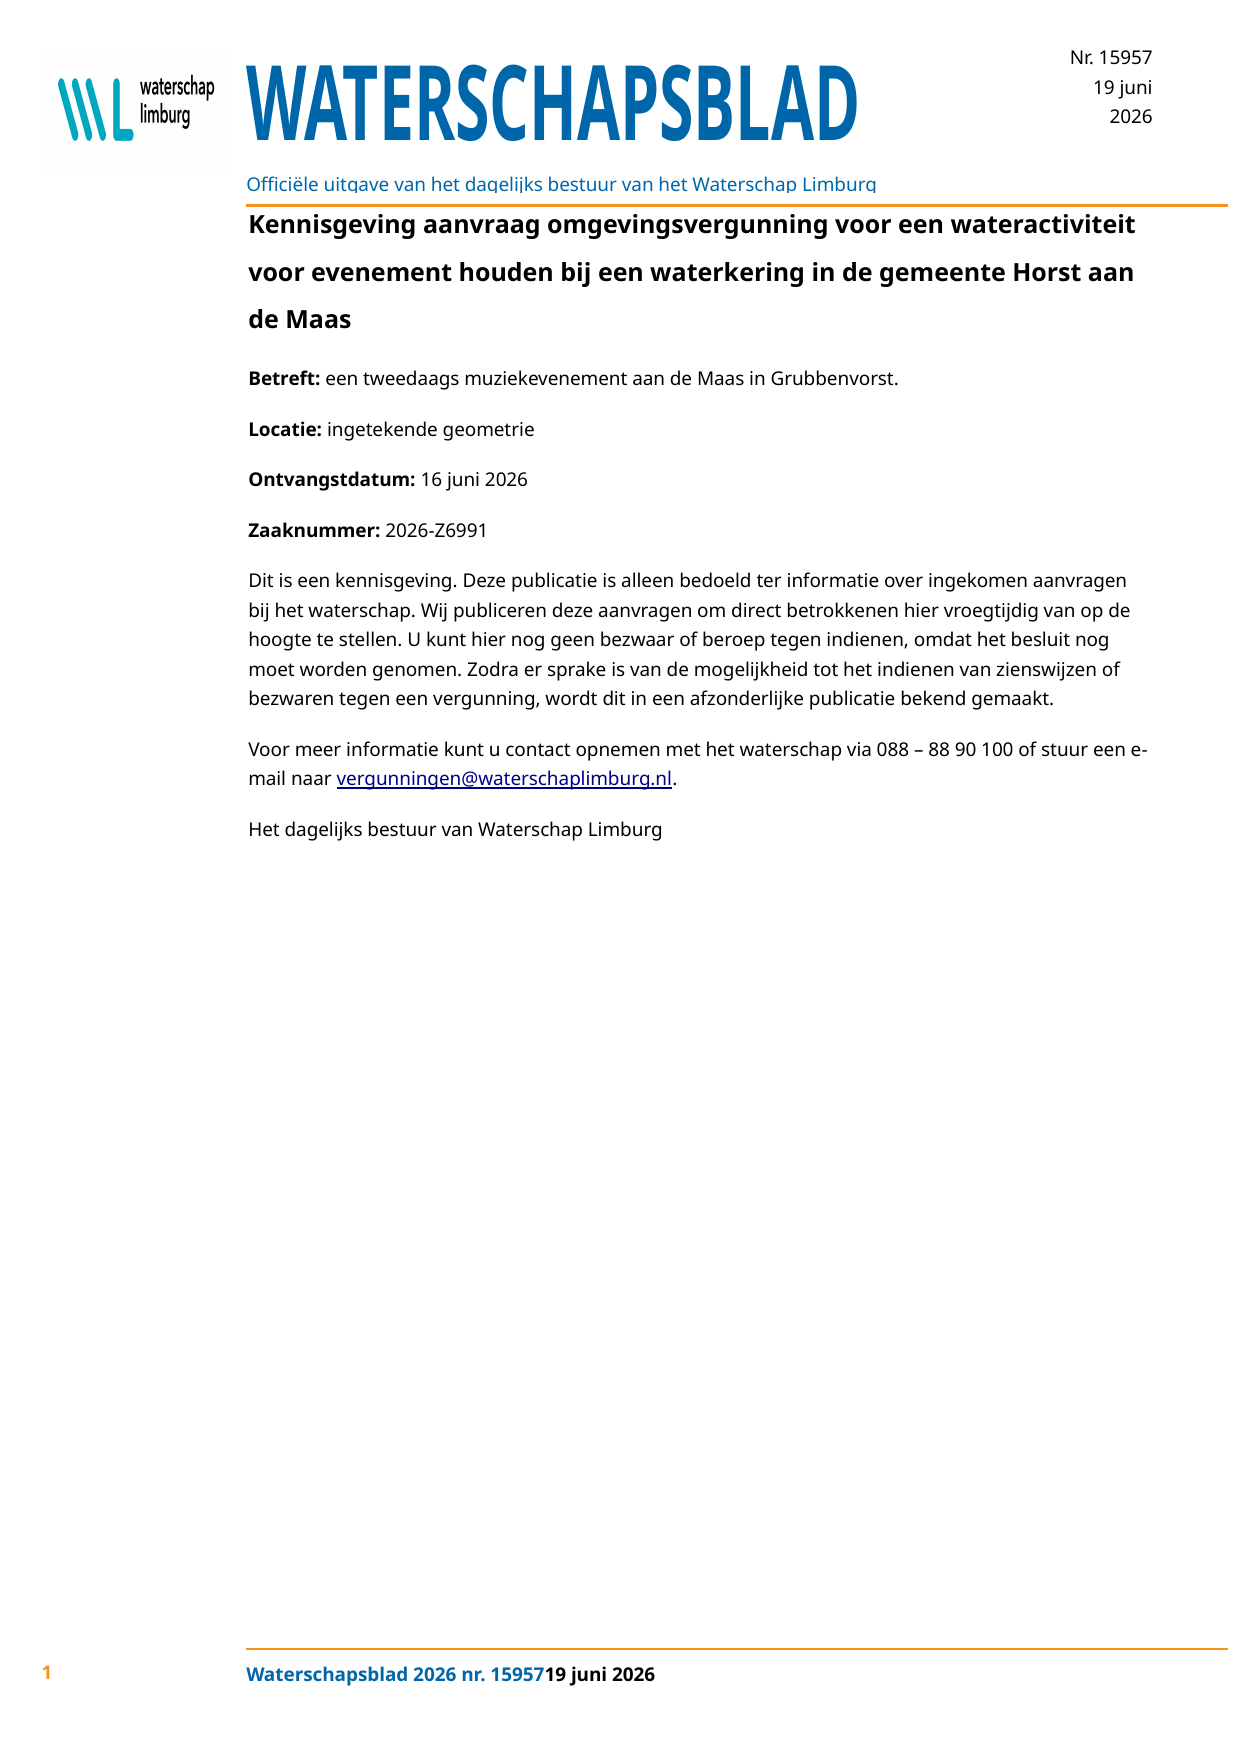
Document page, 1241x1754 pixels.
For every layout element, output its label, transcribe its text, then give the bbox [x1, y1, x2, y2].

text Locatie: ingetekende geometrie [248, 416, 1152, 442]
text Ontvangstdatum: 16 juni 2026 [248, 466, 1152, 492]
text Voor meer informatie kunt u contact opnemen met het waterschap via 088 – 88 90 100 of stuur een e-mail naar vergunningen@waterschaplimburg.nl. [248, 736, 1152, 791]
text Betreft: een tweedaags muziekevenement aan de Maas in Grubbenvorst. [248, 366, 1152, 391]
text Dit is een kennisgeving. Deze publicatie is alleen bedoeld ter informatie over ingekomen aanvragen bij het waterschap. Wij publiceren deze aanvragen om direct betrokkenen hier vroegtijdig van op de hoogte te stellen. U kunt hier nog geen bezwaar of beroep tegen indienen, omdat het besluit nog moet worden genomen. Zodra er sprake is van de mogelijkheid tot het indienen van zienswijzen of bezwaren tegen een vergunning, wordt dit in een afzonderlijke publicatie bekend gemaakt. [248, 567, 1152, 711]
text Zaaknummer: 2026-Z6991 [248, 517, 1152, 542]
text Het dagelijks bestuur van Waterschap Limburg [248, 816, 1152, 842]
picture [41, 47, 231, 172]
text Kennisgeving aanvraag omgevingsvergunning voor een wateractiviteit voor evenement houden bij een waterkering in de gemeente Horst aan de Maas [248, 207, 1152, 336]
